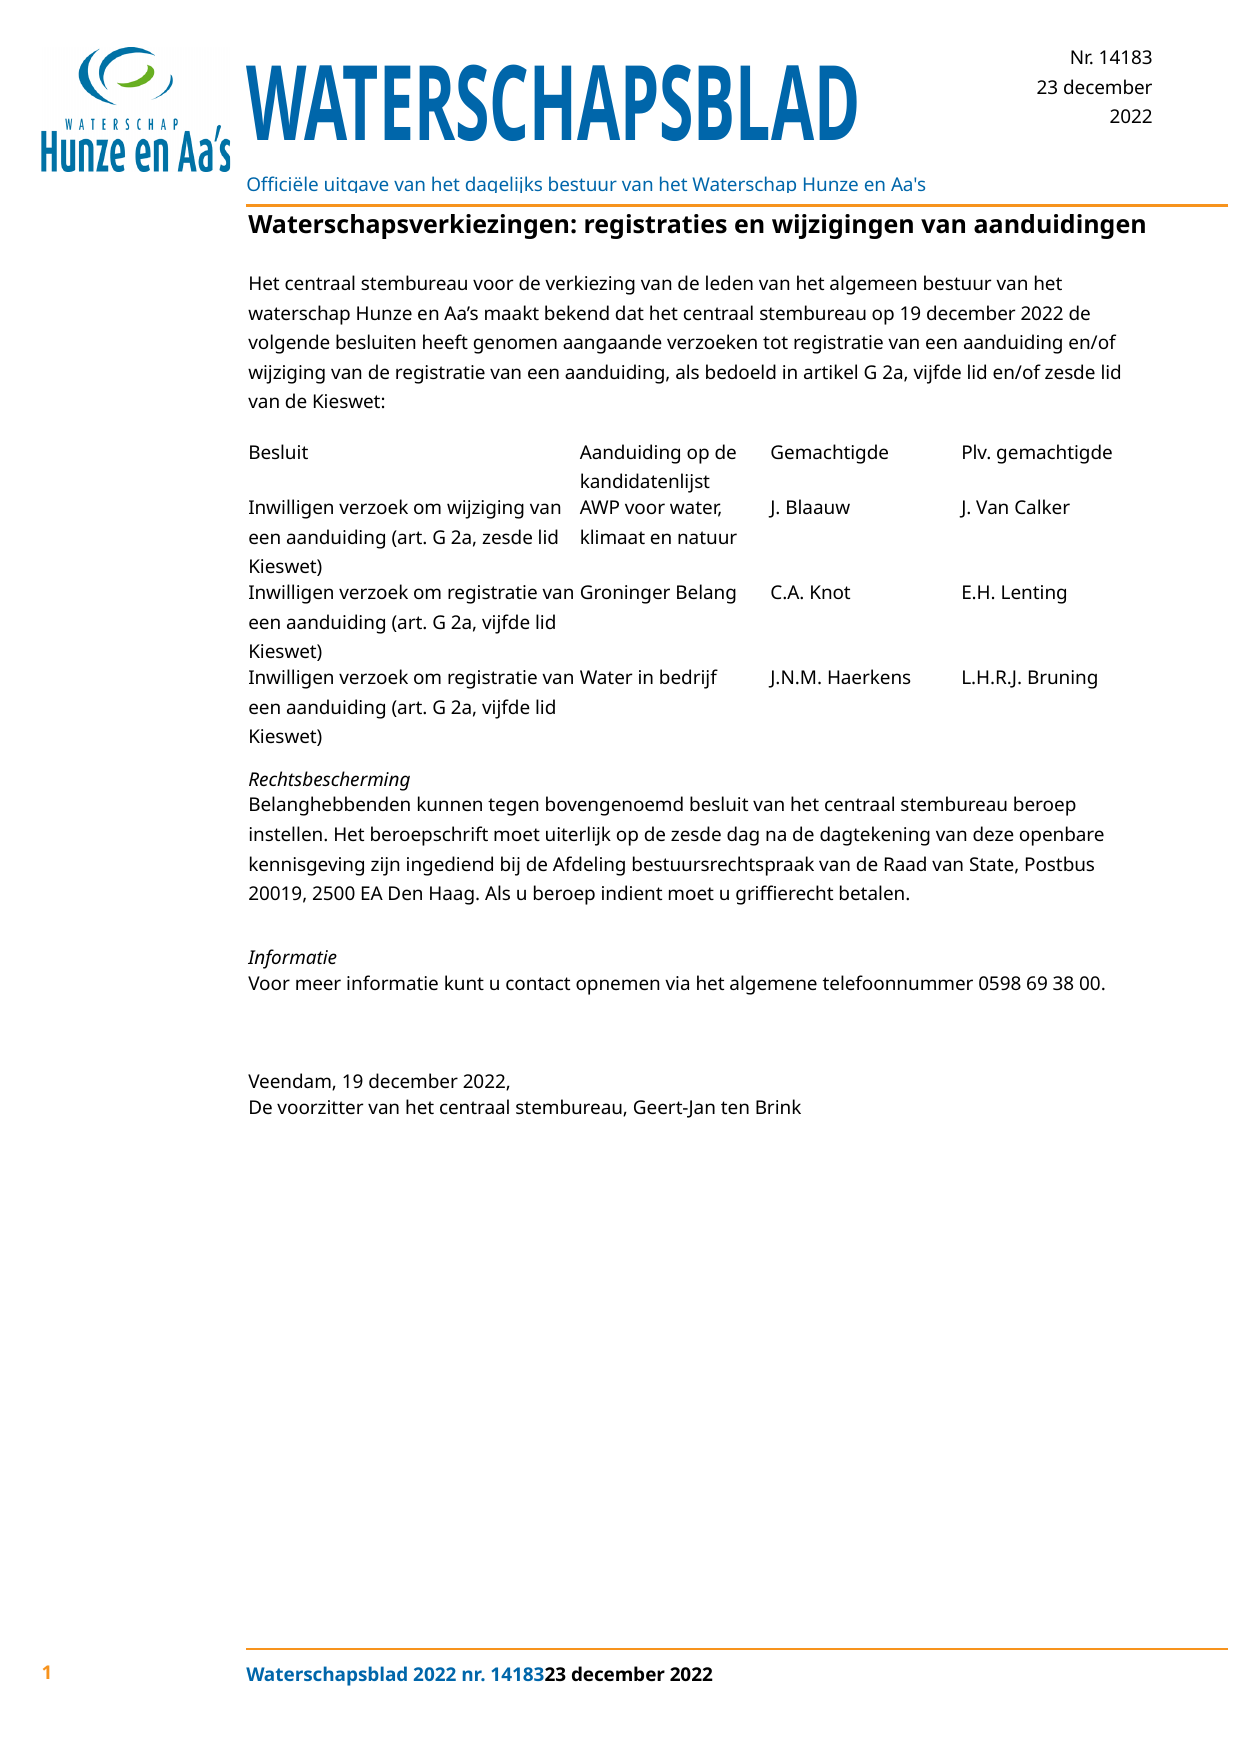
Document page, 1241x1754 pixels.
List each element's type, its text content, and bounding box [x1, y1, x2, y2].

table_cell J. Blaauw [770, 495, 961, 579]
picture [226, 145, 231, 156]
table_cell Inwilligen verzoek om registratie van een aanduiding (art. G 2a, vijfde lid Kieswet) [248, 579, 579, 664]
table_cell J.N.M. Haerkens [770, 664, 961, 749]
table_cell L.H.R.J. Bruning [961, 664, 1152, 749]
picture [183, 163, 191, 172]
text Waterschapsverkiezingen: registraties en wijzigingen van aanduidingen [248, 207, 1152, 241]
text Belanghebbenden kunnen tegen bovengenoemd besluit van het centraal stembureau beroep instellen. Het beroepschrift moet uiterlijk op de zesde dag na de dagtekening van deze openbare kennisgeving zijn ingediend bij de Afdeling bestuursrechtspraak van de Raad van State, Postbus 20019, 2500 EA Den Haag. Als u beroep indient moet u griffierecht betalen. [248, 792, 1152, 906]
table_cell Inwilligen verzoek om registratie van een aanduiding (art. G 2a, vijfde lid Kieswet) [248, 664, 579, 749]
table_cell Inwilligen verzoek om wijziging van een aanduiding (art. G 2a, zesde lid Kieswet) [248, 495, 579, 579]
text De voorzitter van het centraal stembureau, Geert-Jan ten Brink [248, 1094, 1152, 1120]
table_cell C.A. Knot [770, 579, 961, 664]
table_header Gemachtigde [770, 439, 961, 494]
table_header Aanduiding op de kandidatenlijst [580, 439, 770, 494]
picture [47, 154, 51, 172]
text Informatie [248, 944, 1152, 970]
table_header Besluit [248, 439, 579, 494]
table_cell Groninger Belang [580, 579, 770, 664]
table_cell E.H. Lenting [961, 579, 1152, 664]
table_cell Water in bedrijf [580, 664, 770, 749]
text Het centraal stembureau voor de verkiezing van de leden van het algemeen bestuur van het waterschap Hunze en Aa’s maakt bekend dat het centraal stembureau op 19 december 2022 de volgende besluiten heeft genomen aangaande verzoeken tot registratie van een aanduiding en/of wijziging van de registratie van een aanduiding, als bedoeld in artikel G 2a, vijfde lid en/of zesde lid van de Kieswet: [248, 270, 1152, 414]
text Rechtsbescherming [248, 766, 1152, 792]
table_header Plv. gemachtigde [961, 439, 1152, 494]
picture [41, 47, 231, 172]
text Voor meer informatie kunt u contact opnemen via het algemene telefoonnummer 0598 69 38 00. [248, 970, 1152, 996]
table_cell J. Van Calker [961, 495, 1152, 579]
table_cell AWP voor water, klimaat en natuur [580, 495, 770, 579]
text Veendam, 19 december 2022, [248, 1068, 1152, 1094]
